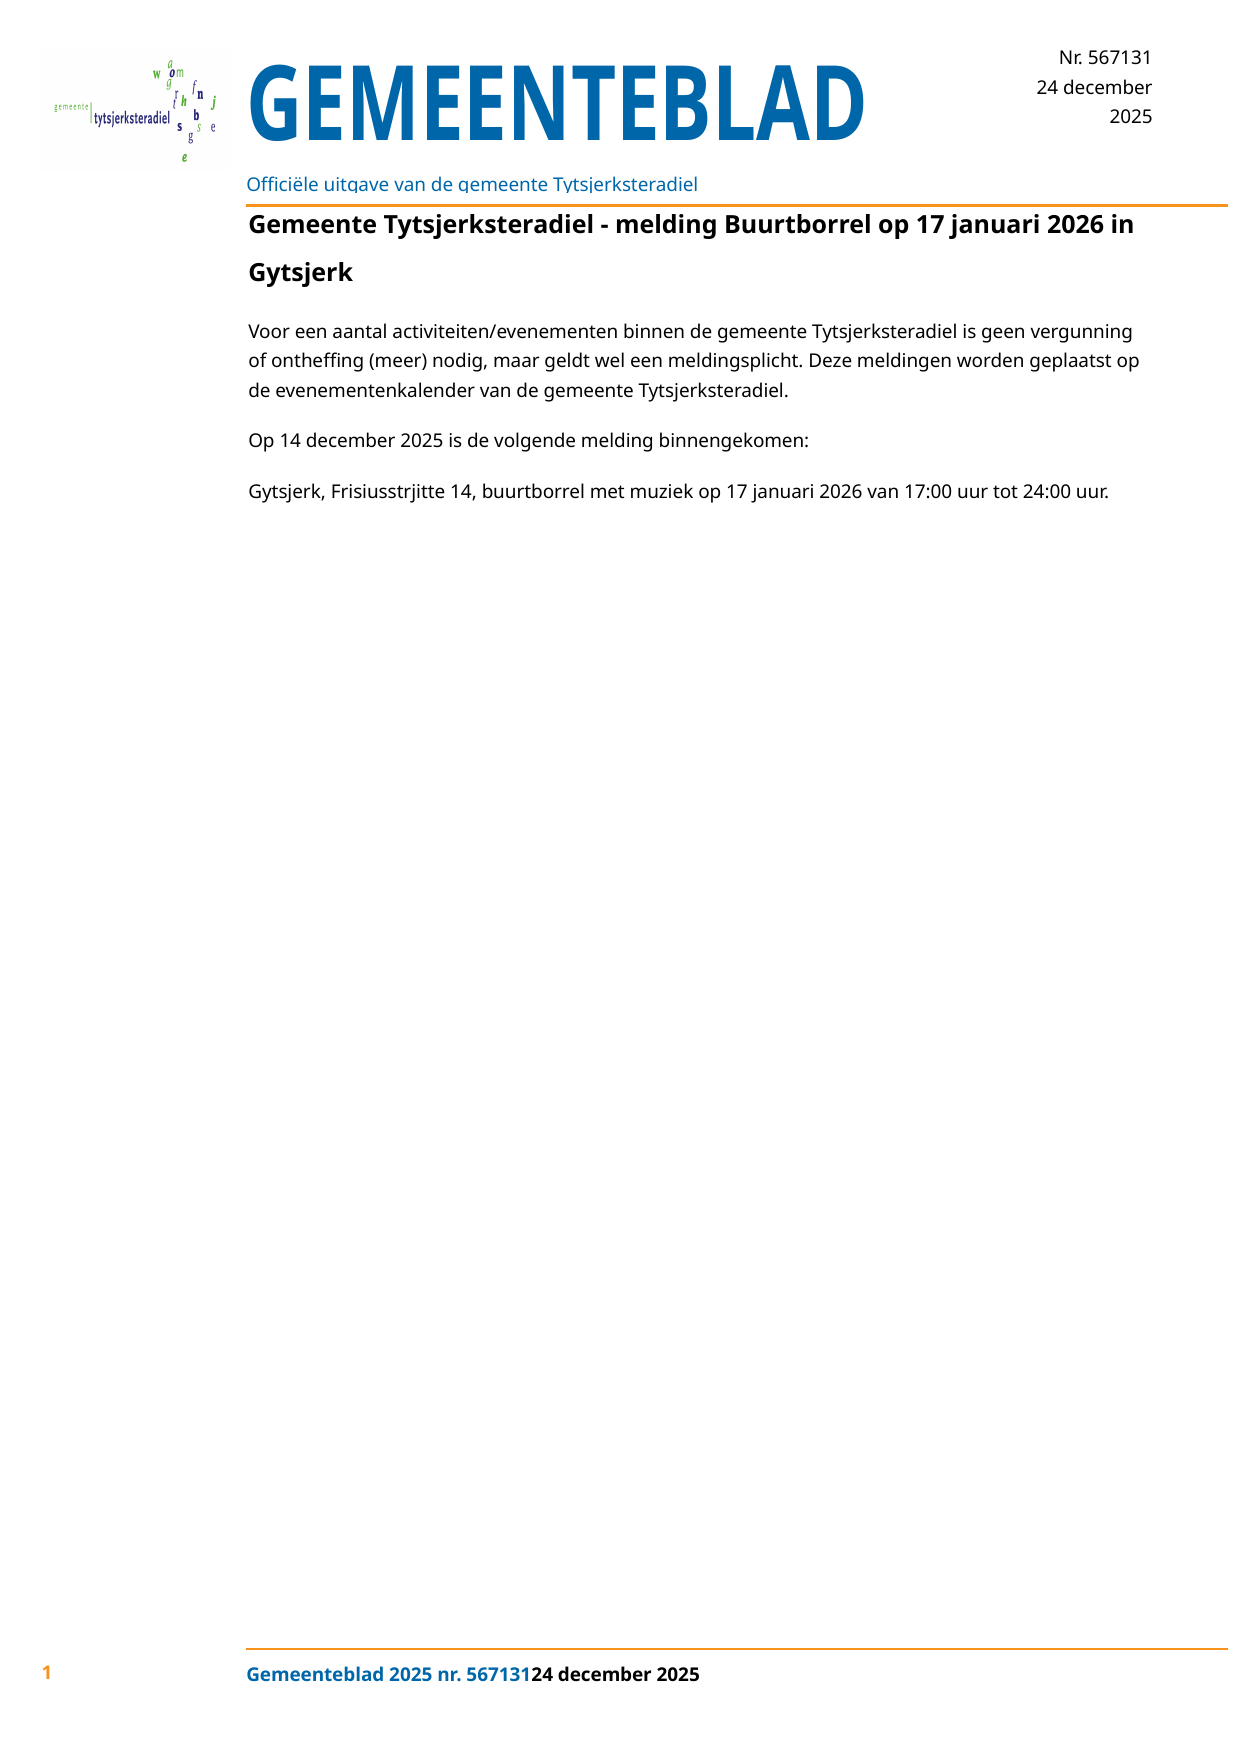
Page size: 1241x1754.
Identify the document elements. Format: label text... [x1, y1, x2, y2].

text Gytsjerk, Frisiusstrjitte 14, buurtborrel met muziek op 17 januari 2026 van 17:00 uur tot 24:00 uur. [248, 478, 1152, 504]
text Gemeente Tytsjerksteradiel - melding Buurtborrel op 17 januari 2026 in Gytsjerk [248, 207, 1152, 288]
picture [41, 47, 231, 172]
text Op 14 december 2025 is de volgende melding binnengekomen: [248, 427, 1152, 453]
text Voor een aantal activiteiten/evenementen binnen de gemeente Tytsjerksteradiel is geen vergunning of ontheffing (meer) nodig, maar geldt wel een meldingsplicht. Deze meldingen worden geplaatst op de evenementenkalender van de gemeente Tytsjerksteradiel. [248, 318, 1152, 403]
